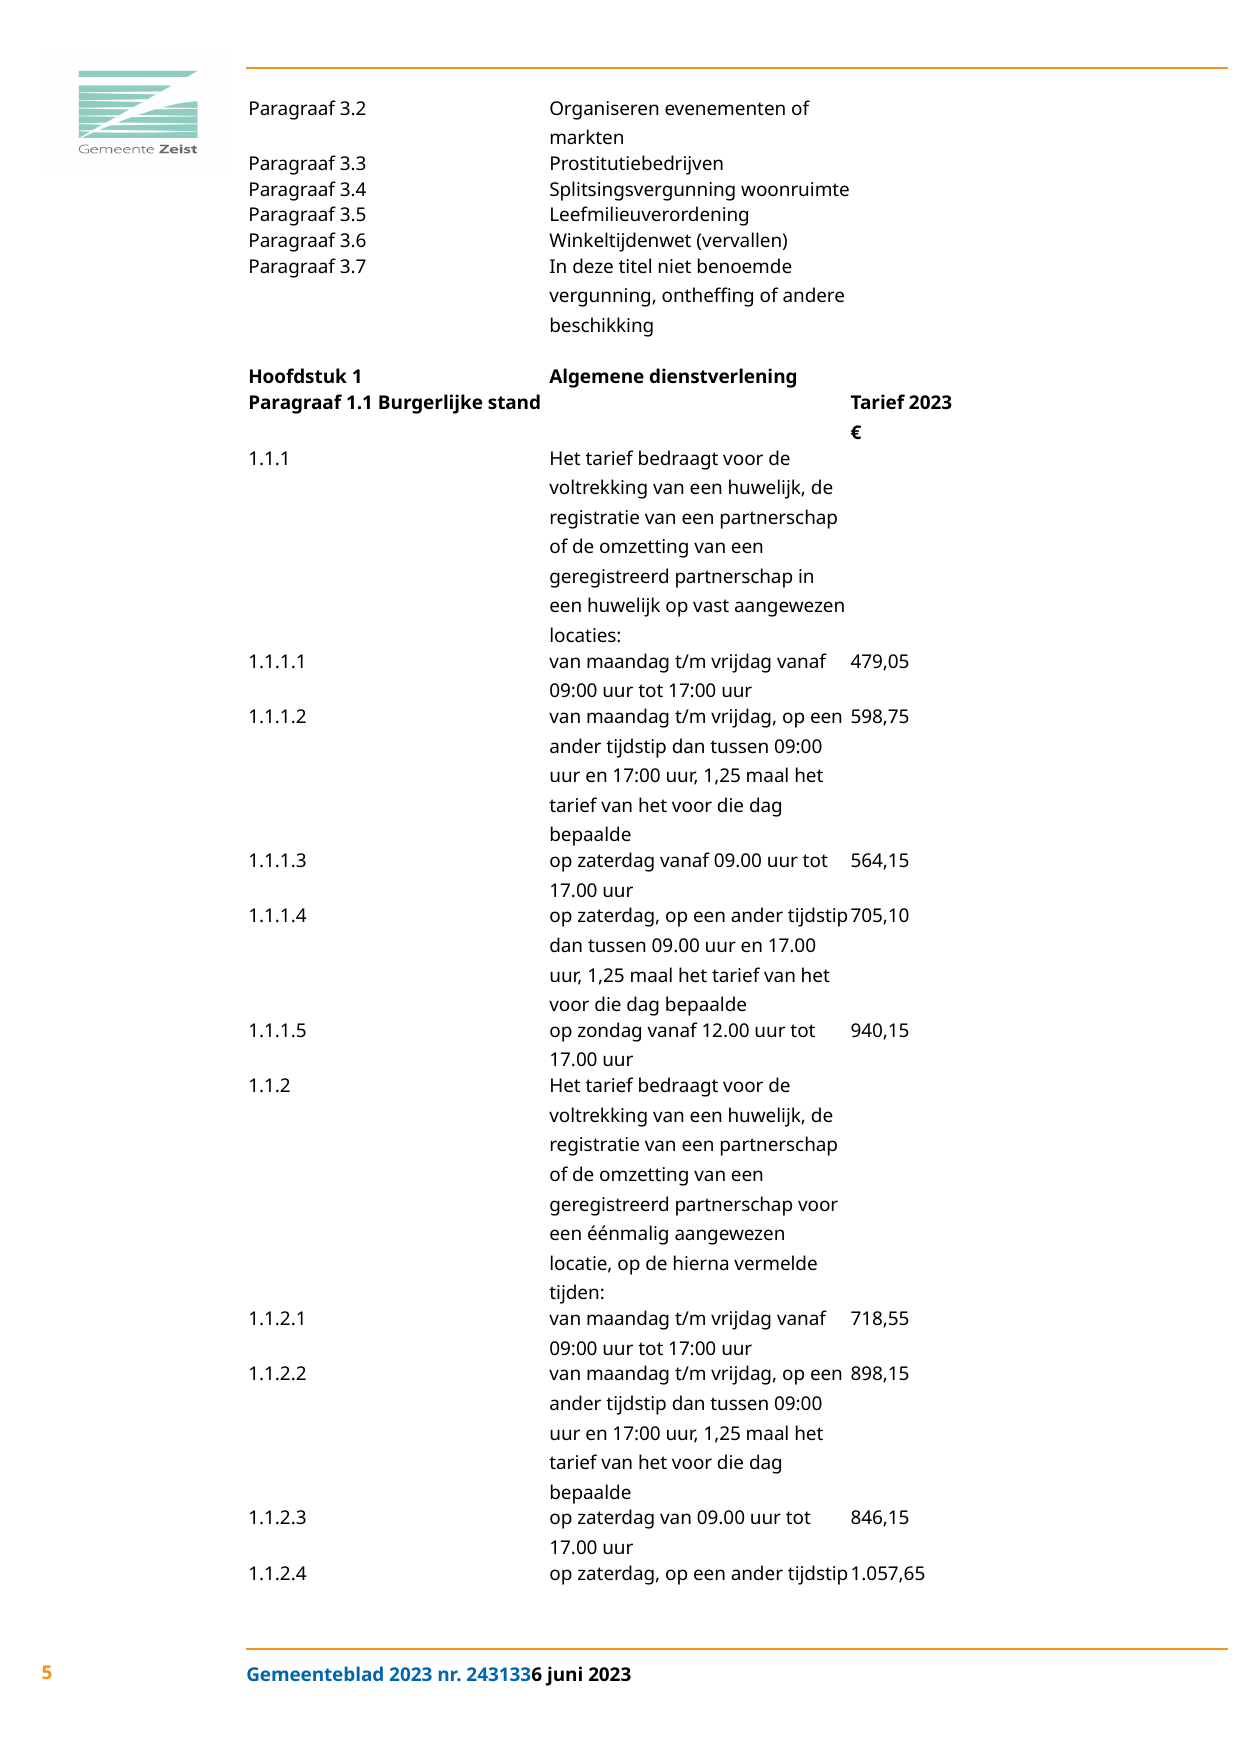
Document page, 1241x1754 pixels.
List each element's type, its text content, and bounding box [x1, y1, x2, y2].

table_cell 705,10 [850, 903, 1152, 1017]
table_cell [850, 445, 1152, 648]
table_cell op zaterdag, op een ander tijdstip dan tussen 09.00 uur en 17.00 uur, 1,25 maal het tarief van het voor die dag bepaalde [549, 903, 850, 1017]
table_cell 1.1.1.4 [248, 903, 549, 1017]
table_cell Het tarief bedraagt voor de voltrekking van een huwelijk, de registratie van een partnerschap of de omzetting van een geregistreerd partnerschap voor een éénmalig aangewezen locatie, op de hierna vermelde tijden: [549, 1073, 850, 1305]
table_cell Tarief 2023 € [850, 389, 1152, 445]
table_cell op zondag vanaf 12.00 uur tot 17.00 uur [549, 1017, 850, 1072]
table_cell Prostitutiebedrijven [549, 150, 850, 176]
table_cell Het tarief bedraagt voor de voltrekking van een huwelijk, de registratie van een partnerschap of de omzetting van een geregistreerd partnerschap in een huwelijk op vast aangewezen locaties: [549, 445, 850, 648]
picture [41, 47, 231, 172]
table_cell 718,55 [850, 1305, 1152, 1361]
table_cell 1.1.2 [248, 1073, 549, 1305]
table_cell 846,15 [850, 1505, 1152, 1560]
table_cell op zaterdag vanaf 09.00 uur tot 17.00 uur [549, 847, 850, 903]
table_cell Organiseren evenementen of markten [549, 95, 850, 150]
table_cell 1.1.1.5 [248, 1017, 549, 1072]
table_cell van maandag t/m vrijdag vanaf 09:00 uur tot 17:00 uur [549, 1305, 850, 1361]
table_cell [549, 338, 850, 364]
table_cell 1.1.2.2 [248, 1361, 549, 1504]
table_cell [850, 338, 1152, 364]
table_cell Paragraaf 3.6 [248, 227, 549, 253]
table_cell 479,05 [850, 648, 1152, 703]
table_cell 1.1.1.2 [248, 703, 549, 847]
table_cell 1.057,65 [850, 1560, 1152, 1586]
table_cell In deze titel niet benoemde vergunning, ontheffing of andere beschikking [549, 253, 850, 338]
table_cell op zaterdag, op een ander tijdstip [549, 1560, 850, 1586]
table_cell Hoofdstuk 1 [248, 364, 549, 389]
table_cell [850, 95, 1152, 150]
table_cell 1.1.1.1 [248, 648, 549, 703]
table_cell 1.1.2.1 [248, 1305, 549, 1361]
table_cell 1.1.2.4 [248, 1560, 549, 1586]
table_cell Winkeltijdenwet (vervallen) [549, 227, 850, 253]
table_cell Paragraaf 3.7 [248, 253, 549, 338]
table_cell Paragraaf 3.2 [248, 95, 549, 150]
table_cell Paragraaf 1.1 Burgerlijke stand [248, 389, 850, 445]
table_cell 940,15 [850, 1017, 1152, 1072]
table_cell van maandag t/m vrijdag, op een ander tijdstip dan tussen 09:00 uur en 17:00 uur, 1,25 maal het tarief van het voor die dag bepaalde [549, 703, 850, 847]
table_cell Paragraaf 3.3 [248, 150, 549, 176]
table_cell [850, 1073, 1152, 1305]
table_cell Paragraaf 3.4 [248, 176, 549, 202]
table_cell Leefmilieuverordening [549, 202, 850, 227]
table_cell [850, 227, 1152, 253]
table_cell [850, 150, 1152, 176]
table_cell Paragraaf 3.5 [248, 202, 549, 227]
table_cell 598,75 [850, 703, 1152, 847]
table_cell 1.1.1.3 [248, 847, 549, 903]
table_cell 898,15 [850, 1361, 1152, 1504]
table_cell 1.1.2.3 [248, 1505, 549, 1560]
table_cell [248, 338, 549, 364]
table_cell [850, 253, 1152, 338]
table_cell [850, 364, 1152, 389]
table_cell 1.1.1 [248, 445, 549, 648]
table_cell 564,15 [850, 847, 1152, 903]
table_cell [850, 202, 1152, 227]
table_cell op zaterdag van 09.00 uur tot 17.00 uur [549, 1505, 850, 1560]
table_cell Algemene dienstverlening [549, 364, 850, 389]
table_cell [850, 176, 1152, 202]
table_cell van maandag t/m vrijdag, op een ander tijdstip dan tussen 09:00 uur en 17:00 uur, 1,25 maal het tarief van het voor die dag bepaalde [549, 1361, 850, 1504]
table_cell Splitsingsvergunning woonruimte [549, 176, 850, 202]
table_cell van maandag t/m vrijdag vanaf 09:00 uur tot 17:00 uur [549, 648, 850, 703]
